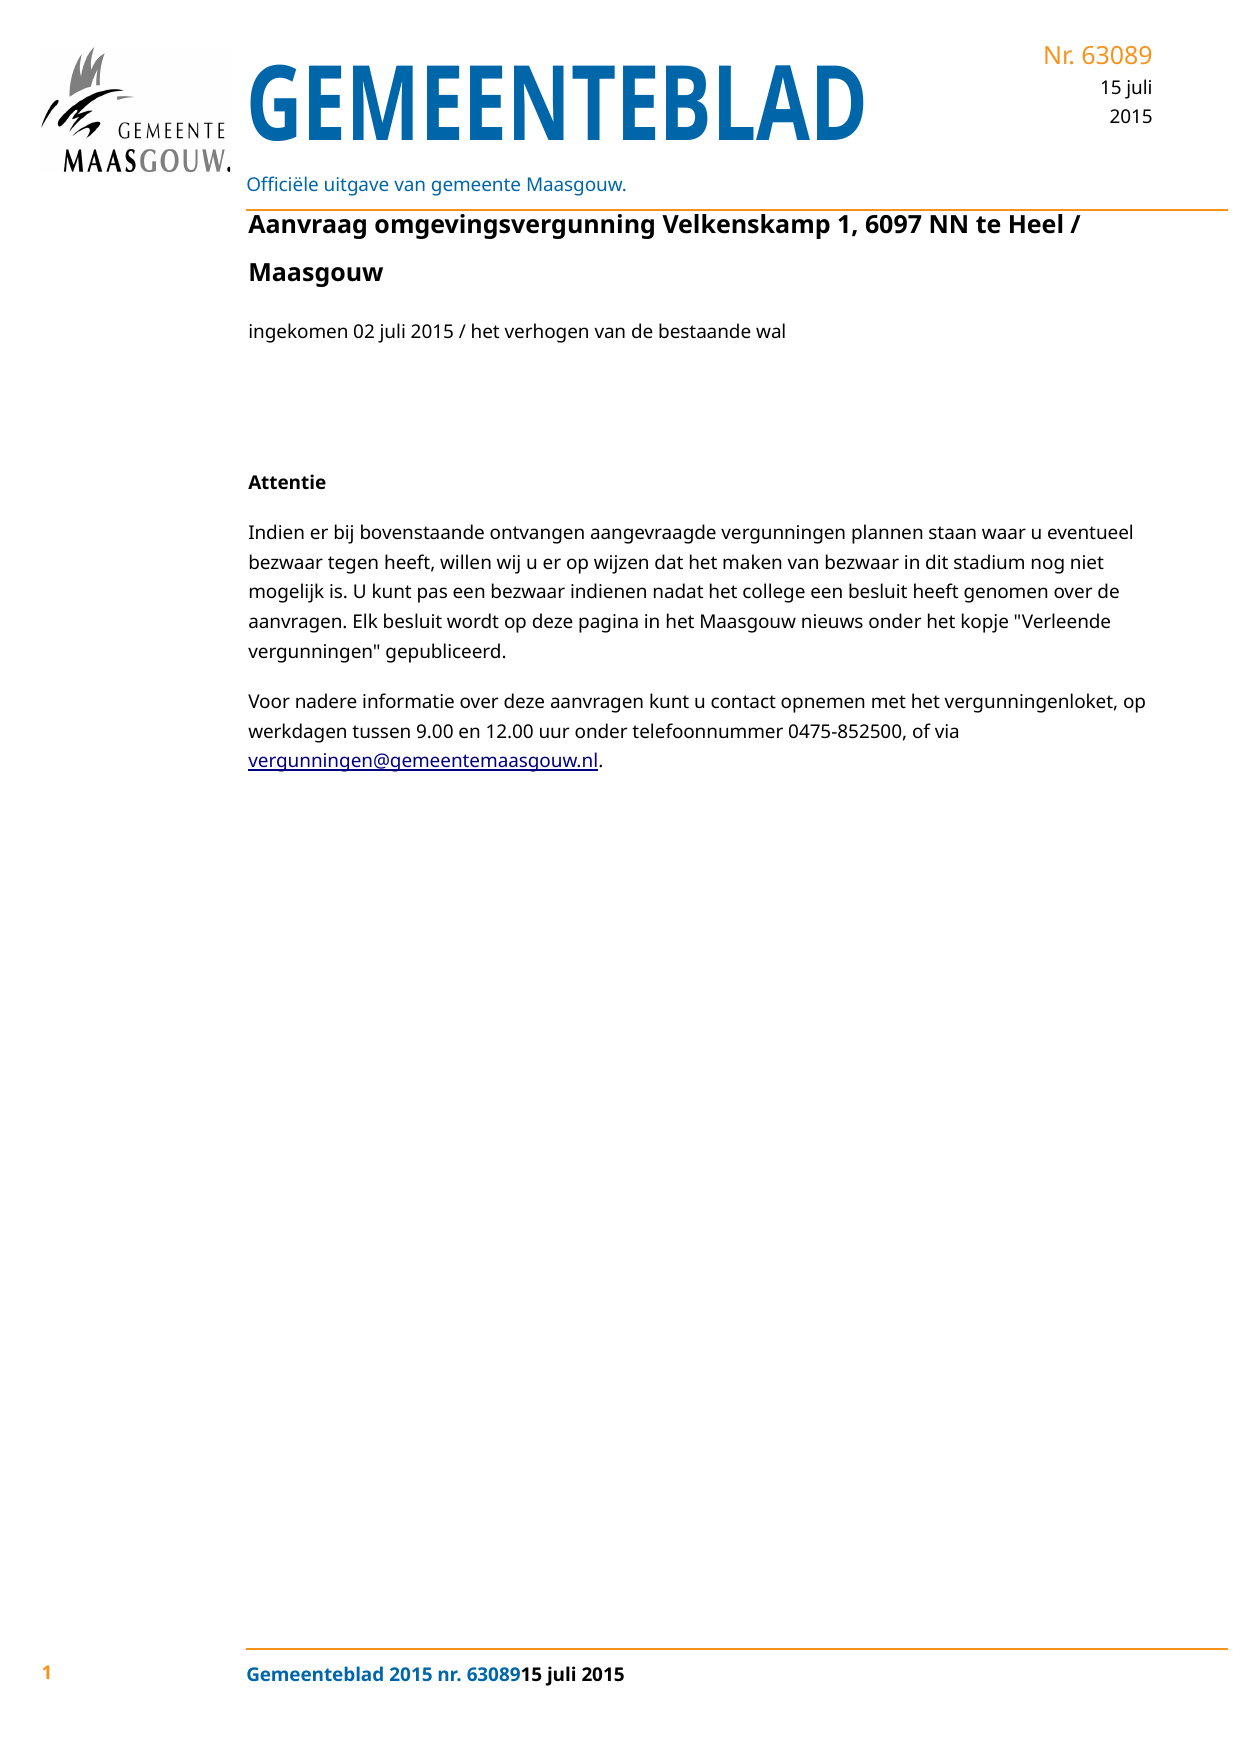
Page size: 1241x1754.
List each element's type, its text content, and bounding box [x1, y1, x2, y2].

text Voor nadere informatie over deze aanvragen kunt u contact opnemen met het vergunningenloket, op werkdagen tussen 9.00 en 12.00 uur onder telefoonnummer 0475-852500, of via vergunningen@gemeentemaasgouw.nl. [248, 688, 1152, 773]
picture [41, 47, 231, 172]
text Aanvraag omgevingsvergunning Velkenskamp 1, 6097 NN te Heel / Maasgouw [248, 211, 1152, 288]
text Attentie [248, 469, 1152, 495]
text ingekomen 02 juli 2015 / het verhogen van de bestaande wal [248, 318, 1152, 344]
text Indien er bij bovenstaande ontvangen aangevraagde vergunningen plannen staan waar u eventueel bezwaar tegen heeft, willen wij u er op wijzen dat het maken van bezwaar in dit stadium nog niet mogelijk is. U kunt pas een bezwaar indienen nadat het college een besluit heeft genomen over de aanvragen. Elk besluit wordt op deze pagina in het Maasgouw nieuws onder het kopje "Verleende vergunningen" gepubliceerd. [248, 519, 1152, 664]
